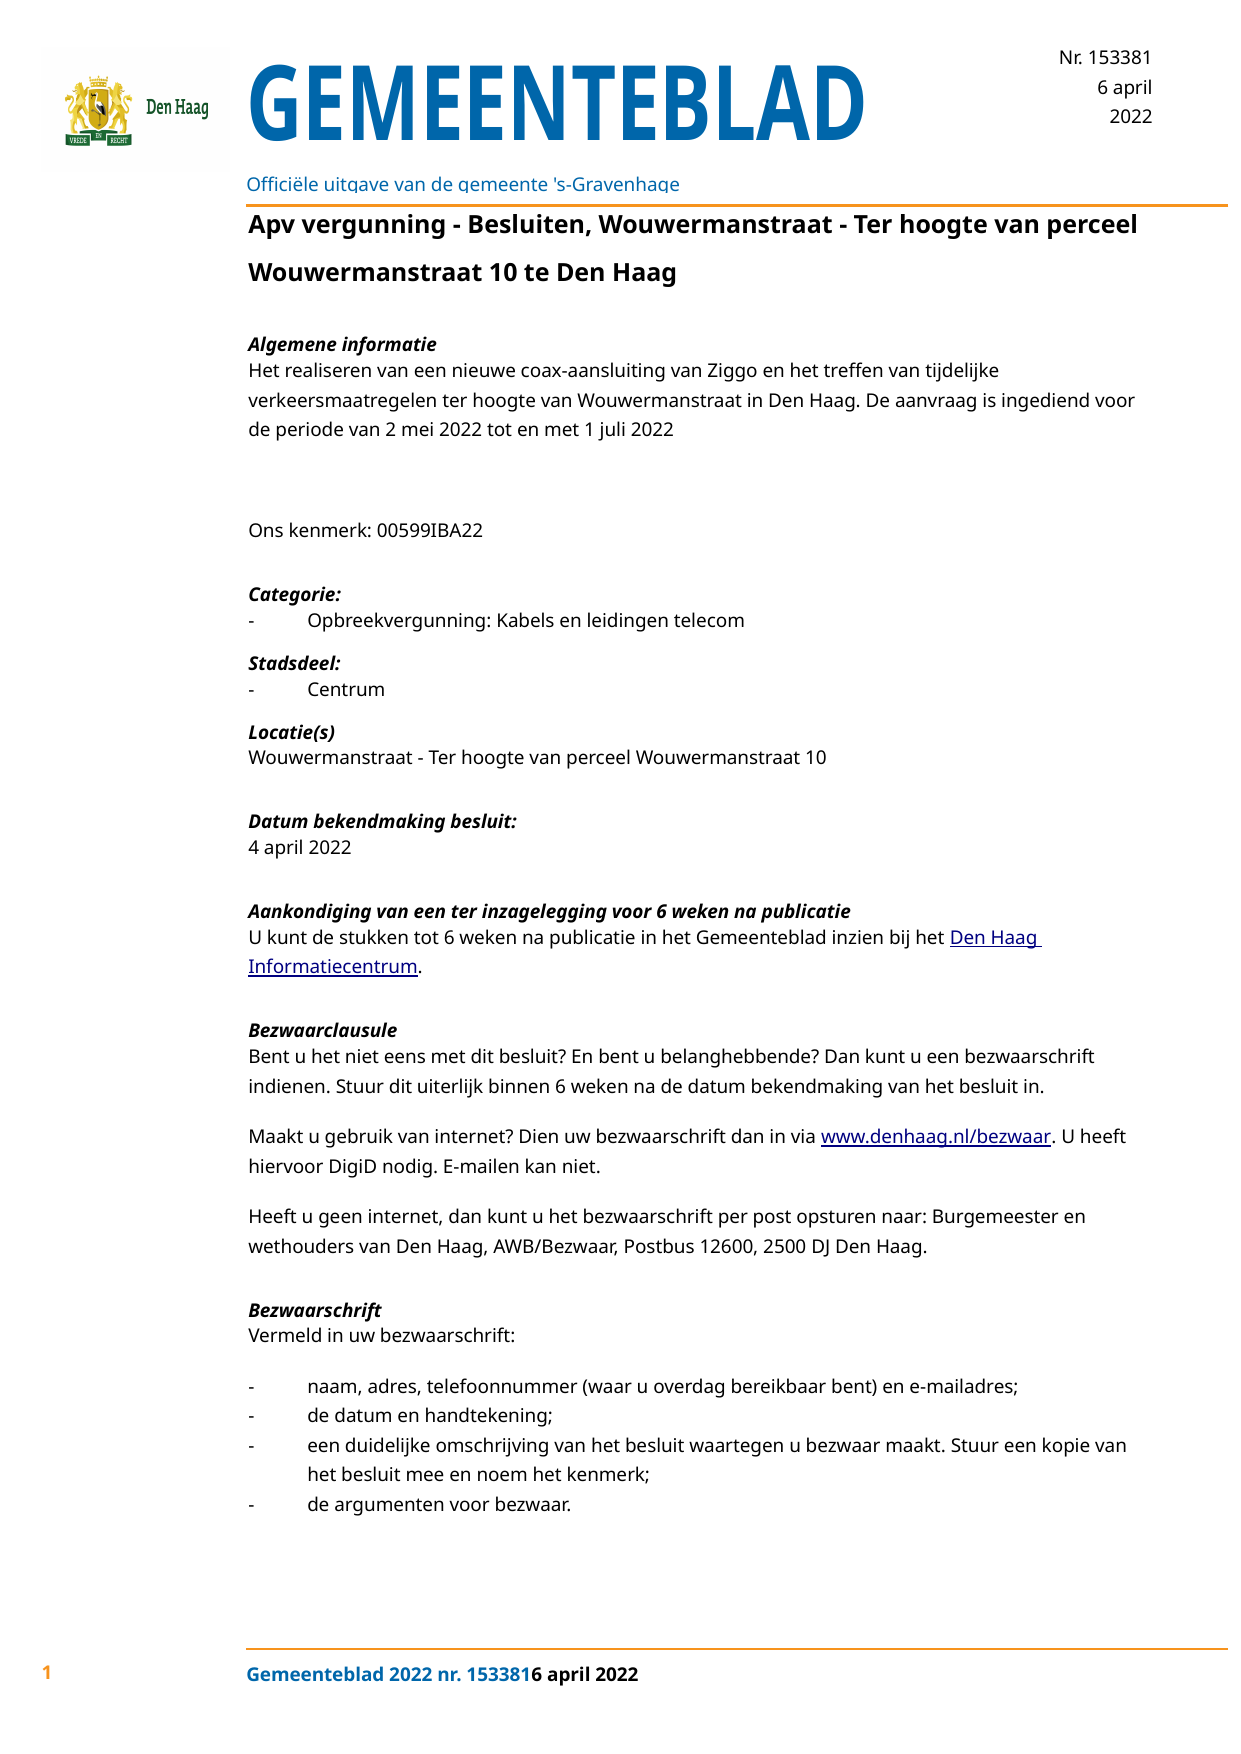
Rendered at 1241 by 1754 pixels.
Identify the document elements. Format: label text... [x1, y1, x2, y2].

text Datum bekendmaking besluit: [248, 808, 1152, 834]
text Ons kenmerk: 00599IBA22 [248, 517, 1152, 543]
text Wouwermanstraat - Ter hoogte van perceel Wouwermanstraat 10 [248, 744, 1152, 770]
text Categorie: [248, 581, 1152, 607]
text Algemene informatie [248, 331, 1152, 357]
text Het realiseren van een nieuwe coax-aansluiting van Ziggo en het treffen van tijdelijke verkeersmaatregelen ter hoogte van Wouwermanstraat in Den Haag. De aanvraag is ingediend voor de periode van 2 mei 2022 tot en met 1 juli 2022 [248, 357, 1152, 442]
list de argumenten voor bezwaar. [248, 1491, 1152, 1517]
list een duidelijke omschrijving van het besluit waartegen u bezwaar maakt. Stuur een kopie van het besluit mee en noem het kenmerk; [248, 1432, 1152, 1487]
text Stadsdeel: [248, 650, 1152, 676]
list Centrum [248, 676, 1152, 701]
text Vermeld in uw bezwaarschrift: [248, 1322, 1152, 1348]
text Bent u het niet eens met dit besluit? En bent u belanghebbende? Dan kunt u een bezwaarschrift indienen. Stuur dit uiterlijk binnen 6 weken na de datum bekendmaking van het besluit in. [248, 1043, 1152, 1098]
list Opbreekvergunning: Kabels en leidingen telecom [248, 607, 1152, 633]
list naam, adres, telefoonnummer (waar u overdag bereikbaar bent) en e-mailadres; [248, 1373, 1152, 1399]
text 4 april 2022 [248, 834, 1152, 860]
list de datum en handtekening; [248, 1402, 1152, 1428]
text Bezwaarclausule [248, 1017, 1152, 1043]
text Aankondiging van een ter inzagelegging voor 6 weken na publicatie [248, 898, 1152, 924]
text Maakt u gebruik van internet? Dien uw bezwaarschrift dan in via www.denhaag.nl/bezwaar. U heeft hiervoor DigiD nodig. E-mailen kan niet. [248, 1123, 1152, 1178]
text Bezwaarschrift [248, 1297, 1152, 1322]
text Heeft u geen internet, dan kunt u het bezwaarschrift per post opsturen naar: Burgemeester en wethouders van Den Haag, AWB/Bezwaar, Postbus 12600, 2500 DJ Den Haag. [248, 1203, 1152, 1258]
text Apv vergunning - Besluiten, Wouwermanstraat - Ter hoogte van perceel Wouwermanstraat 10 te Den Haag [248, 207, 1152, 288]
text Locatie(s) [248, 719, 1152, 744]
picture [41, 47, 231, 172]
text U kunt de stukken tot 6 weken na publicatie in het Gemeenteblad inzien bij het Den Haag Informatiecentrum. [248, 924, 1152, 979]
